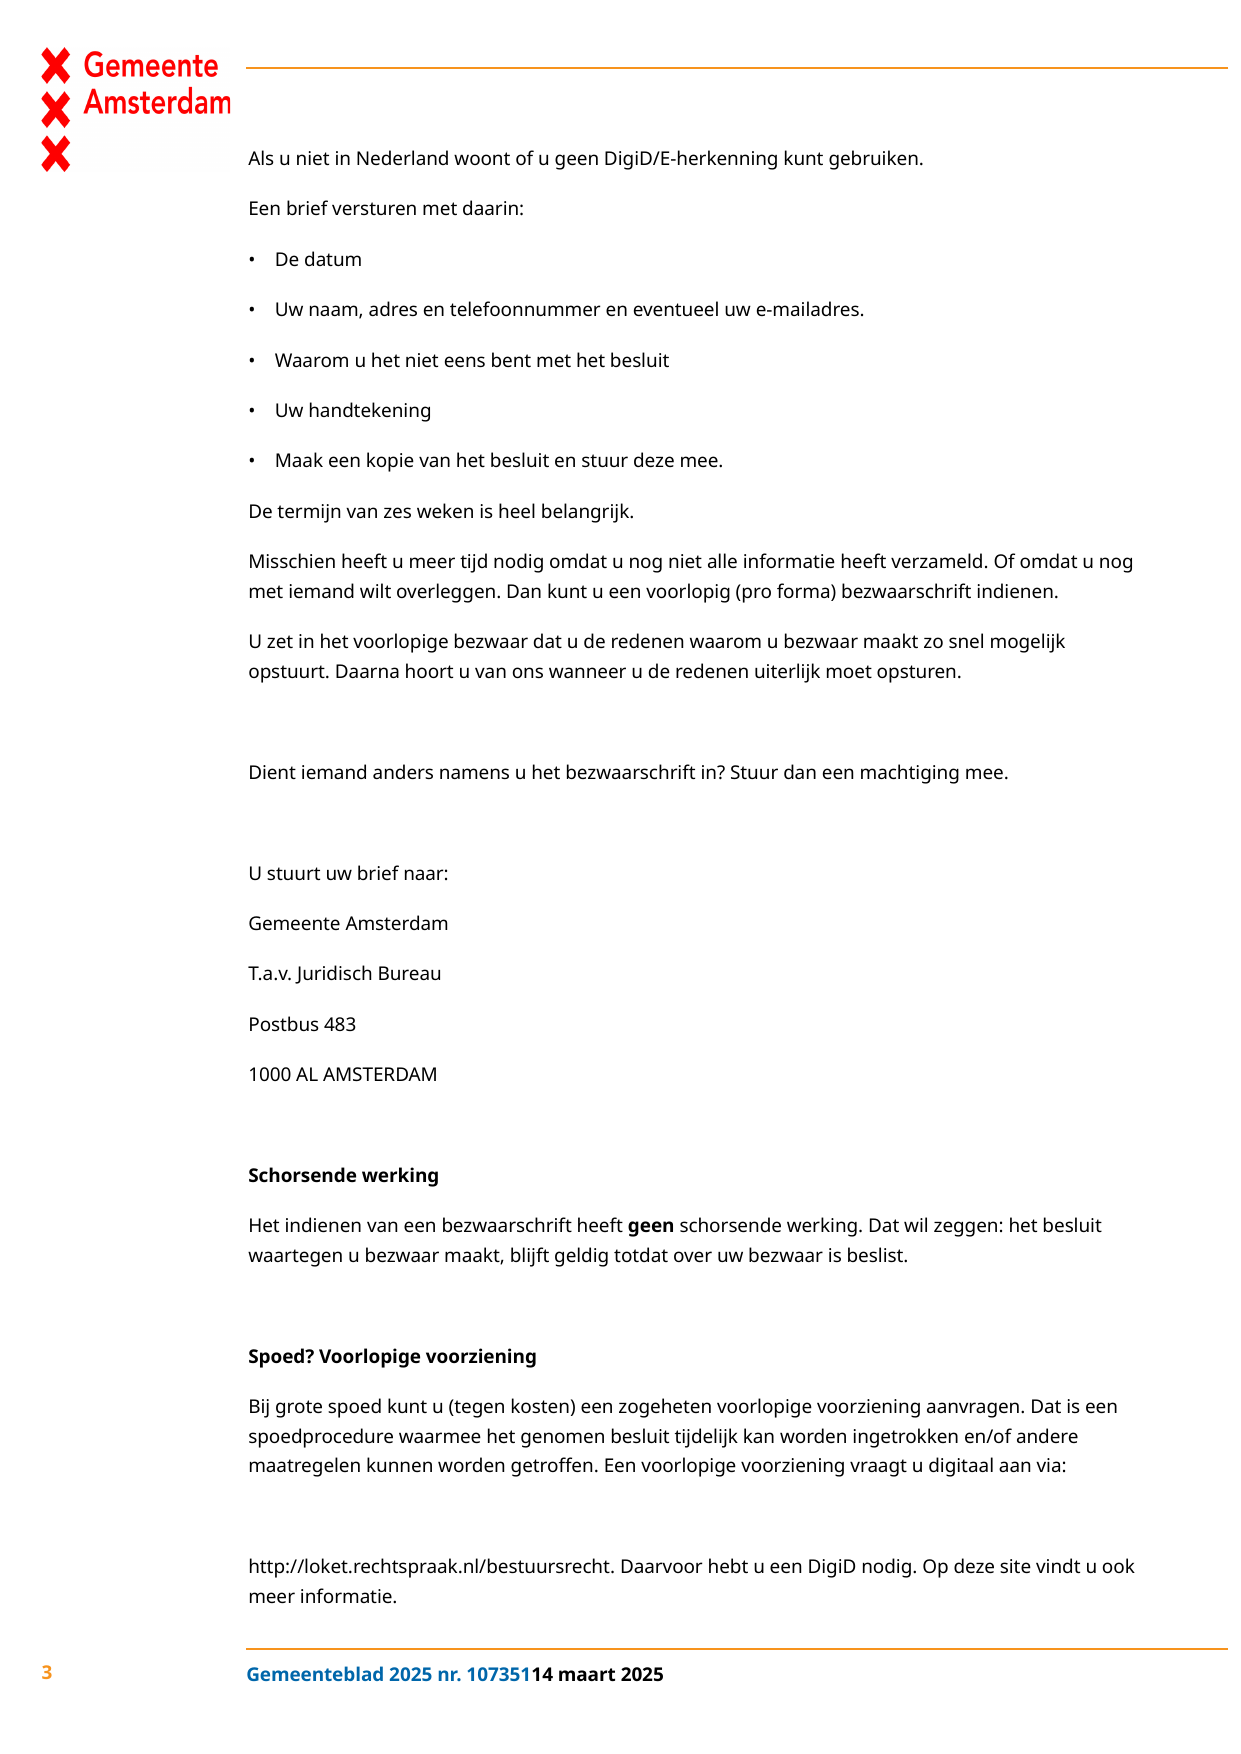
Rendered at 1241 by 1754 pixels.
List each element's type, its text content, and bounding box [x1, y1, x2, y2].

text Bij grote spoed kunt u (tegen kosten) een zogeheten voorlopige voorziening aanvragen. Dat is een spoedprocedure waarmee het genomen besluit tijdelijk kan worden ingetrokken en/of andere maatregelen kunnen worden getroffen. Een voorlopige voorziening vraagt u digitaal aan via: [248, 1393, 1152, 1478]
picture [41, 47, 231, 172]
text • Maak een kopie van het besluit en stuur deze mee. [248, 448, 1152, 473]
text Postbus 483 [248, 1011, 1152, 1037]
text Dient iemand anders namens u het bezwaarschrift in? Stuur dan een machtiging mee. [248, 759, 1152, 785]
text Misschien heeft u meer tijd nodig omdat u nog niet alle informatie heeft verzameld. Of omdat u nog met iemand wilt overleggen. Dan kunt u een voorlopig (pro forma) bezwaarschrift indienen. [248, 548, 1152, 604]
text U stuurt uw brief naar: [248, 860, 1152, 886]
text Schorsende werking [248, 1162, 1152, 1188]
text Spoed? Voorlopige voorziening [248, 1343, 1152, 1369]
text 1000 AL AMSTERDAM [248, 1061, 1152, 1087]
text De termijn van zes weken is heel belangrijk. [248, 498, 1152, 524]
text • De datum [248, 246, 1152, 272]
text Een brief versturen met daarin: [248, 196, 1152, 221]
text • Waarom u het niet eens bent met het besluit [248, 347, 1152, 373]
text • Uw naam, adres en telefoonnummer en eventueel uw e-mailadres. [248, 296, 1152, 322]
text Gemeente Amsterdam [248, 910, 1152, 936]
text U zet in het voorlopige bezwaar dat u de redenen waarom u bezwaar maakt zo snel mogelijk opstuurt. Daarna hoort u van ons wanneer u de redenen uiterlijk moet opsturen. [248, 628, 1152, 684]
text Als u niet in Nederland woont of u geen DigiD/E-herkenning kunt gebruiken. [248, 145, 1152, 171]
text T.a.v. Juridisch Bureau [248, 961, 1152, 986]
text Het indienen van een bezwaarschrift heeft geen schorsende werking. Dat wil zeggen: het besluit waartegen u bezwaar maakt, blijft geldig totdat over uw bezwaar is beslist. [248, 1213, 1152, 1268]
text http://loket.rechtspraak.nl/bestuursrecht. Daarvoor hebt u een DigiD nodig. Op deze site vindt u ook meer informatie. [248, 1553, 1152, 1609]
text • Uw handtekening [248, 397, 1152, 423]
